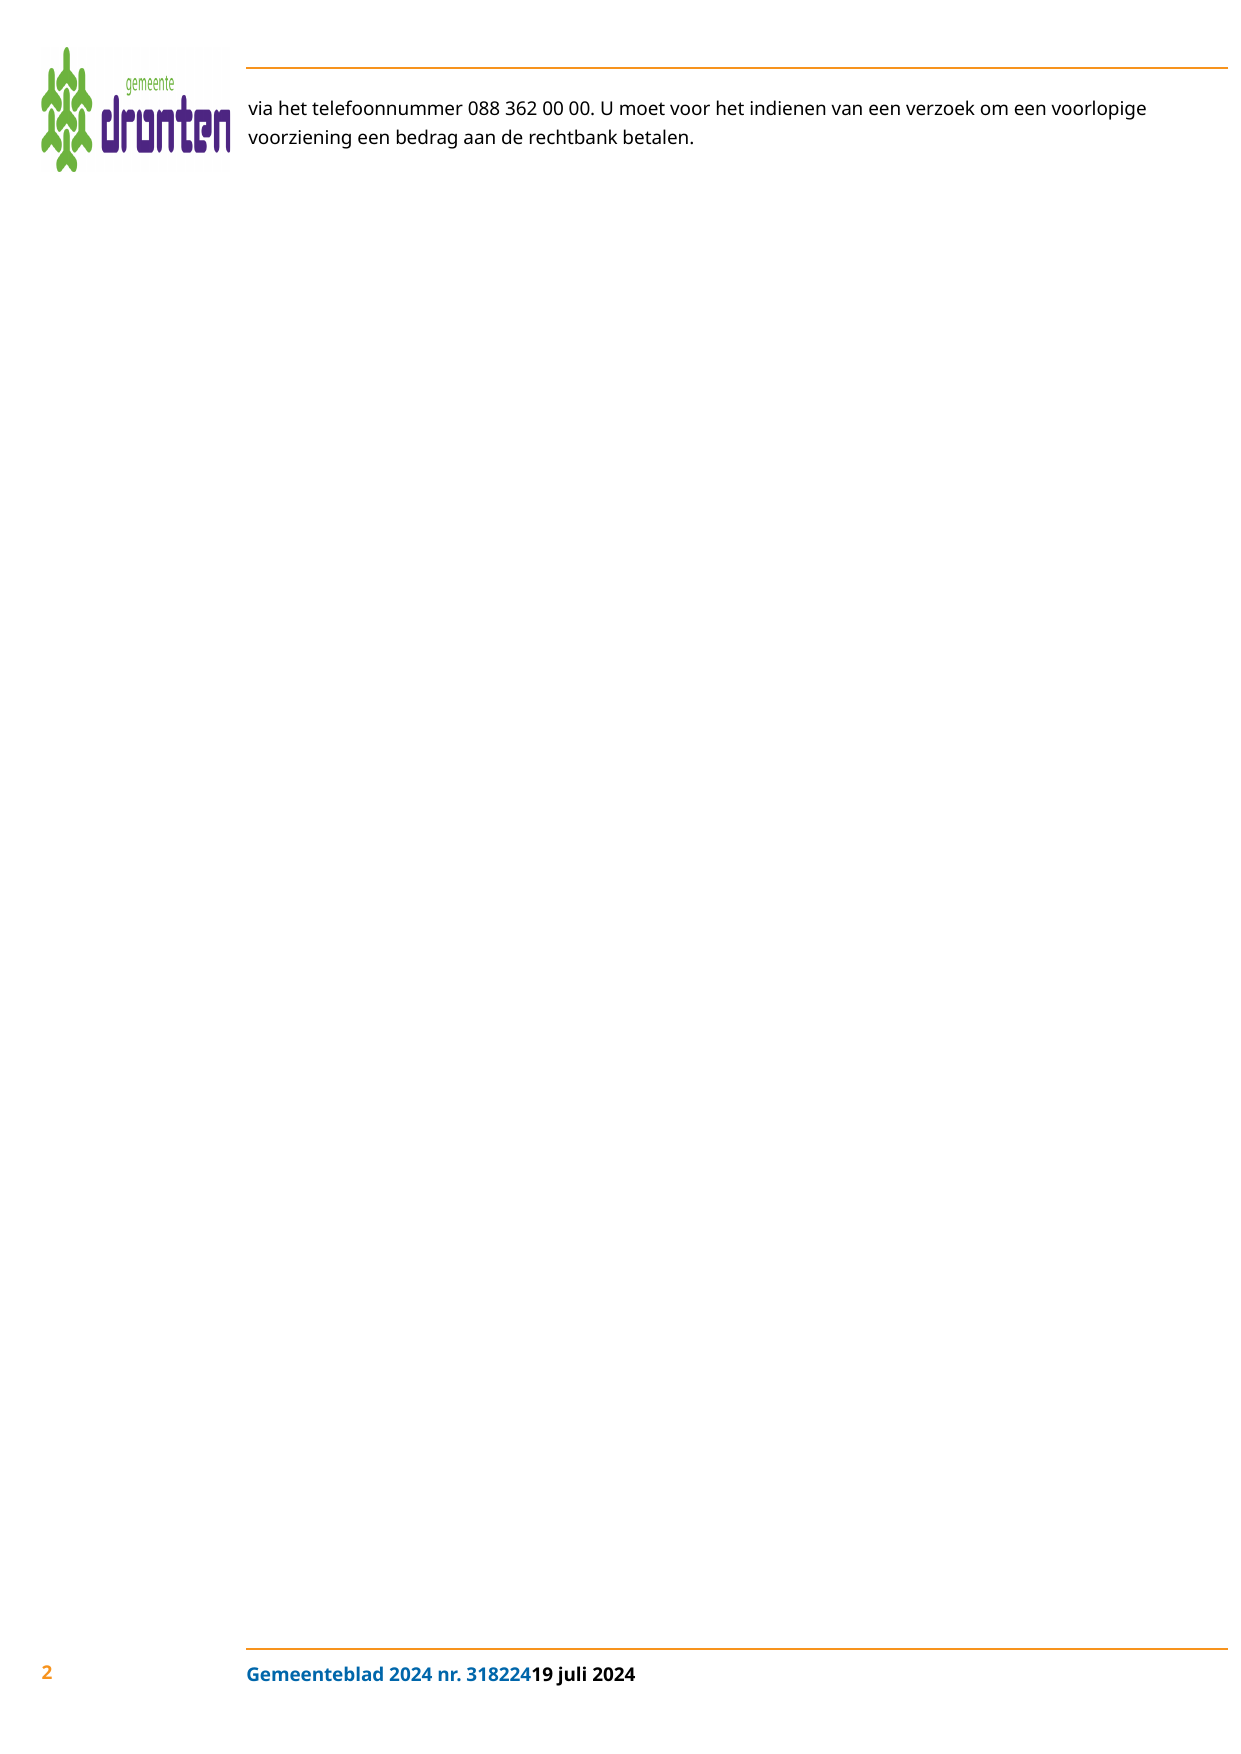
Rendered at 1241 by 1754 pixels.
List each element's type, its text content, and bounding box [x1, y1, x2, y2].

text via het telefoonnummer 088 362 00 00. U moet voor het indienen van een verzoek om een voorlopige voorziening een bedrag aan de rechtbank betalen. [248, 95, 1152, 150]
picture [41, 47, 231, 172]
